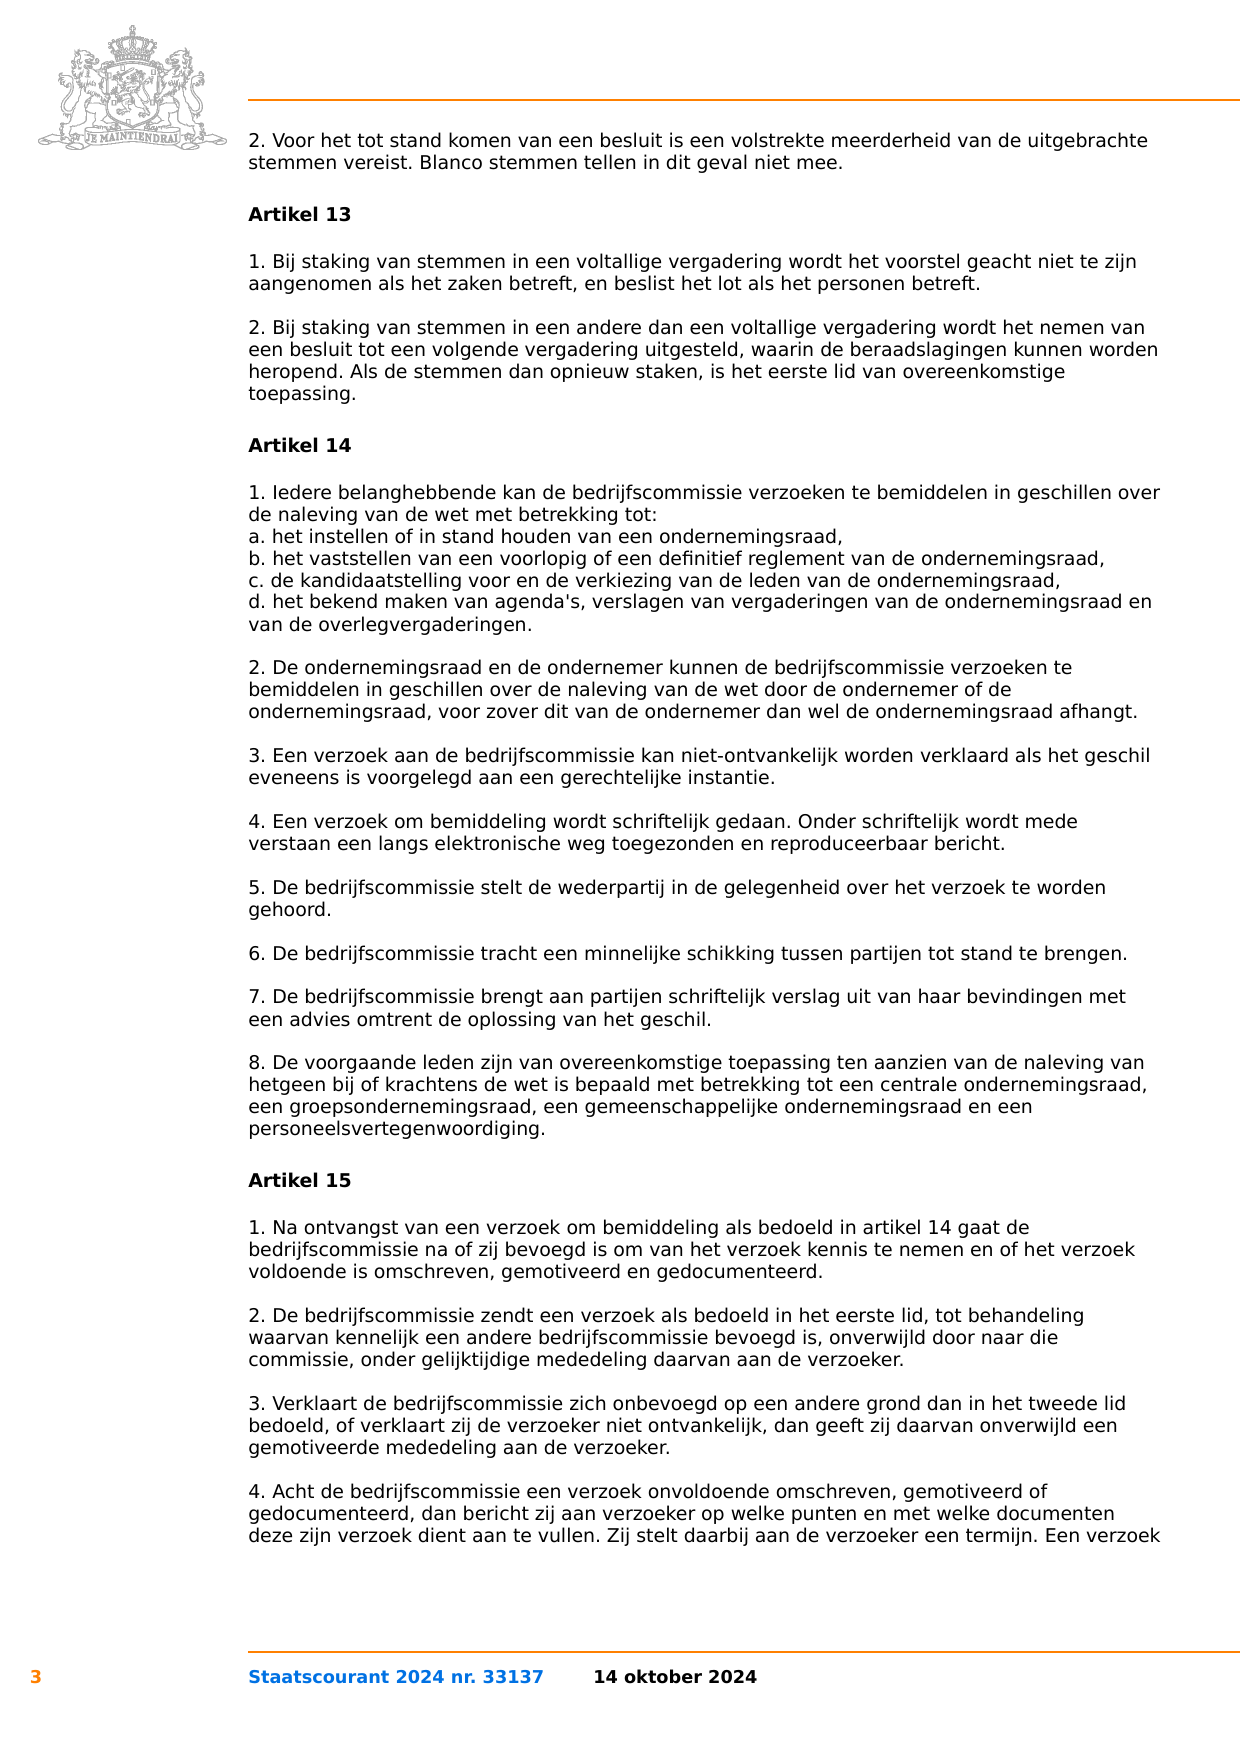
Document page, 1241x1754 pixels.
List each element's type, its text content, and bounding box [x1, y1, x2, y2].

text 1. Bij staking van stemmen in een voltallige vergadering wordt het voorstel geacht niet te zijn aangenomen als het zaken betreft, en beslist het lot als het personen betreft. [248, 251, 1163, 295]
picture [38, 25, 227, 150]
text 2. Bij staking van stemmen in een andere dan een voltallige vergadering wordt het nemen van een besluit tot een volgende vergadering uitgesteld, waarin de beraadslagingen kunnen worden heropend. Als de stemmen dan opnieuw staken, is het eerste lid van overeenkomstige toepassing. [248, 317, 1163, 404]
text 5. De bedrijfscommissie stelt de wederpartij in de gelegenheid over het verzoek te worden gehoord. [248, 877, 1163, 921]
text 3. Verklaart de bedrijfscommissie zich onbevoegd op een andere grond dan in het tweede lid bedoeld, of verklaart zij de verzoeker niet ontvankelijk, dan geeft zij daarvan onverwijld een gemotiveerde mededeling aan de verzoeker. [248, 1393, 1163, 1459]
text 2. Voor het tot stand komen van een besluit is een volstrekte meerderheid van de uitgebrachte stemmen vereist. Blanco stemmen tellen in dit geval niet mee. [248, 130, 1163, 174]
text d. het bekend maken van agenda's, verslagen van vergaderingen van de ondernemingsraad en van de overlegvergaderingen. [248, 591, 1163, 635]
text 4. Acht de bedrijfscommissie een verzoek onvoldoende omschreven, gemotiveerd of gedocumenteerd, dan bericht zij aan verzoeker op welke punten en met welke documenten deze zijn verzoek dient aan te vullen. Zij stelt daarbij aan de verzoeker een termijn. Een verzoek [248, 1481, 1163, 1547]
text 8. De voorgaande leden zijn van overeenkomstige toepassing ten aanzien van de naleving van hetgeen bij of krachtens de wet is bepaald met betrekking tot een centrale ondernemingsraad, een groepsondernemingsraad, een gemeenschappelijke ondernemingsraad en een personeelsvertegenwoordiging. [248, 1052, 1163, 1140]
text a. het instellen of in stand houden van een ondernemingsraad, [248, 526, 1163, 547]
subtitle Artikel 15 [248, 1170, 1163, 1192]
subtitle Artikel 14 [248, 434, 1163, 457]
text b. het vaststellen van een voorlopig of een definitief reglement van de ondernemingsraad, [248, 547, 1163, 569]
text 4. Een verzoek om bemiddeling wordt schriftelijk gedaan. Onder schriftelijk wordt mede verstaan een langs elektronische weg toegezonden en reproduceerbaar bericht. [248, 811, 1163, 855]
text 1. Iedere belanghebbende kan de bedrijfscommissie verzoeken te bemiddelen in geschillen over de naleving van de wet met betrekking tot: [248, 482, 1163, 526]
subtitle Artikel 13 [248, 204, 1163, 226]
text 1. Na ontvangst van een verzoek om bemiddeling als bedoeld in artikel 14 gaat de bedrijfscommissie na of zij bevoegd is om van het verzoek kennis te nemen en of het verzoek voldoende is omschreven, gemotiveerd en gedocumenteerd. [248, 1217, 1163, 1283]
text 6. De bedrijfscommissie tracht een minnelijke schikking tussen partijen tot stand te brengen. [248, 943, 1163, 964]
text 7. De bedrijfscommissie brengt aan partijen schriftelijk verslag uit van haar bevindingen met een advies omtrent de oplossing van het geschil. [248, 986, 1163, 1030]
text 2. De bedrijfscommissie zendt een verzoek als bedoeld in het eerste lid, tot behandeling waarvan kennelijk een andere bedrijfscommissie bevoegd is, onverwijld door naar die commissie, onder gelijktijdige mededeling daarvan aan de verzoeker. [248, 1305, 1163, 1371]
text c. de kandidaatstelling voor en de verkiezing van de leden van de ondernemingsraad, [248, 569, 1163, 591]
text 3. Een verzoek aan de bedrijfscommissie kan niet-ontvankelijk worden verklaard als het geschil eveneens is voorgelegd aan een gerechtelijke instantie. [248, 745, 1163, 789]
text 2. De ondernemingsraad en de ondernemer kunnen de bedrijfscommissie verzoeken te bemiddelen in geschillen over de naleving van de wet door de ondernemer of de ondernemingsraad, voor zover dit van de ondernemer dan wel de ondernemingsraad afhangt. [248, 657, 1163, 723]
